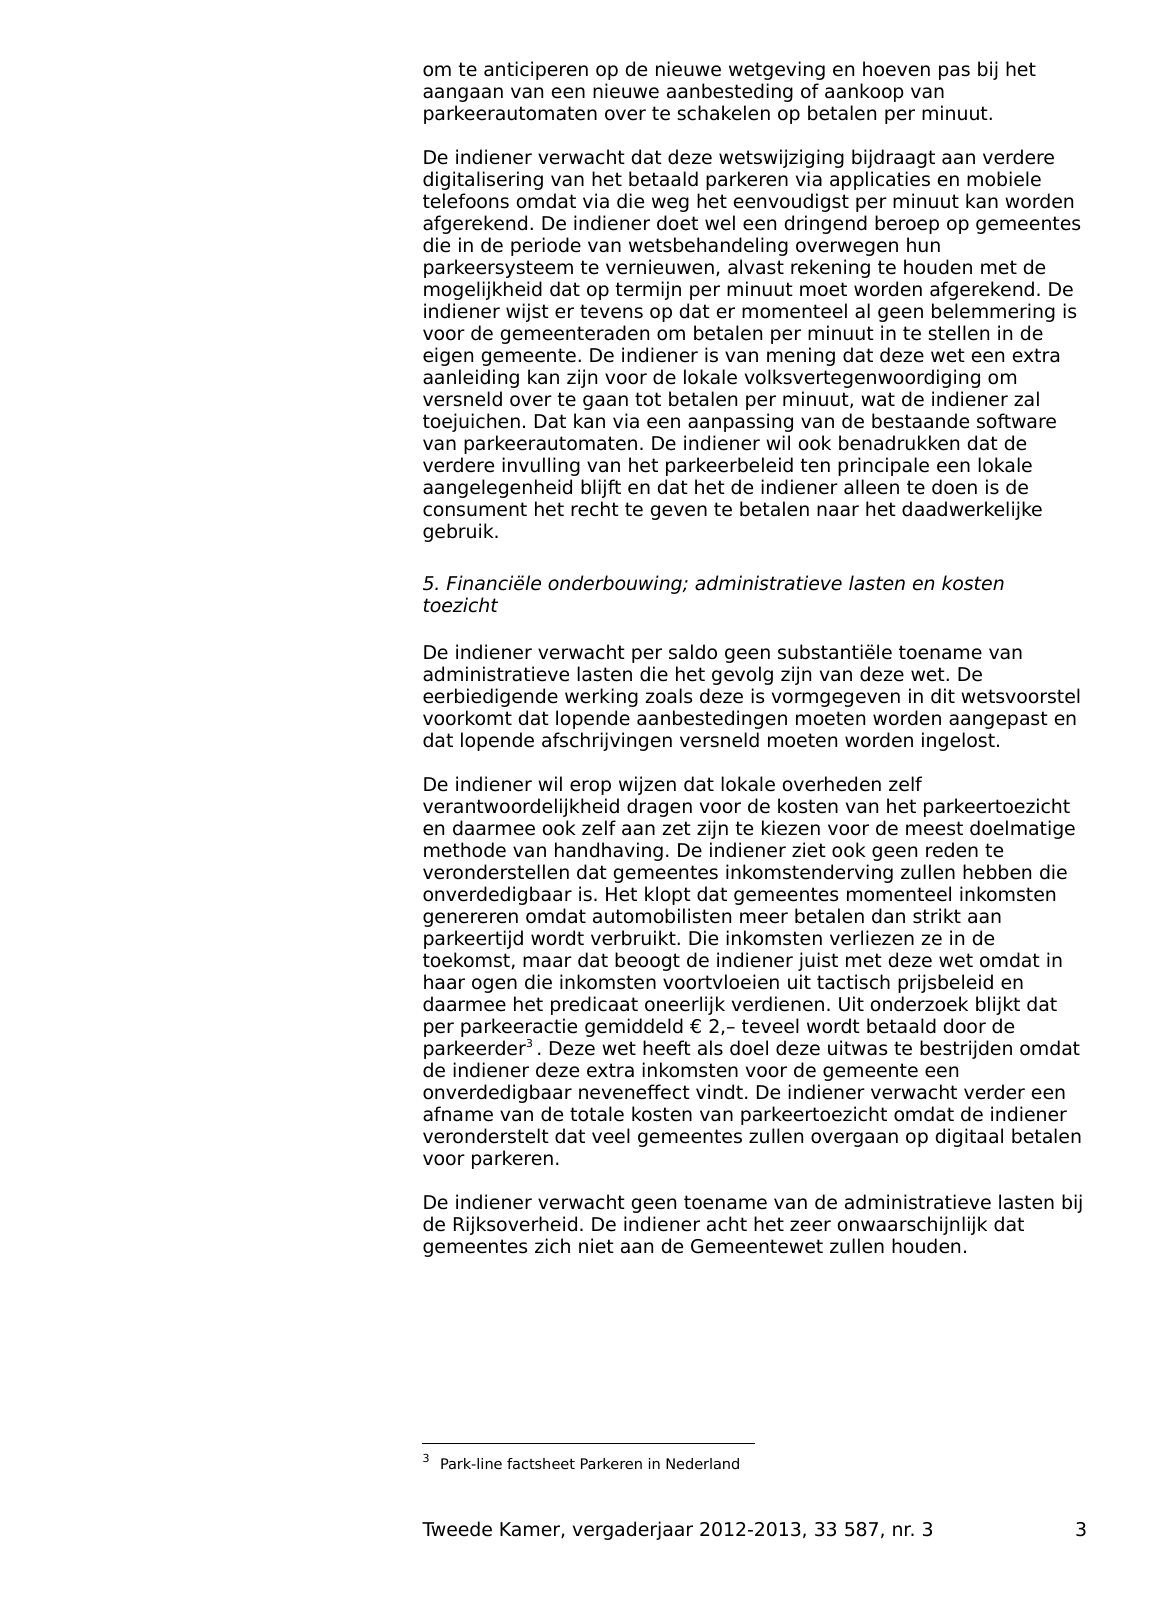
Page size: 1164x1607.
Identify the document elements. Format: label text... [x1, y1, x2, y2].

text Park-line factsheet Parkeren in Nederland [422, 1452, 1087, 1474]
text De indiener verwacht dat deze wetswijziging bijdraagt aan verdere digitalisering van het betaald parkeren via applicaties en mobiele telefoons omdat via die weg het eenvoudigst per minuut kan worden afgerekend. De indiener doet wel een dringend beroep op gemeentes die in de periode van wetsbehandeling overwegen hun parkeersysteem te vernieuwen, alvast rekening te houden met de mogelijkheid dat op termijn per minuut moet worden afgerekend. De indiener wijst er tevens op dat er momenteel al geen belemmering is voor de gemeenteraden om betalen per minuut in te stellen in de eigen gemeente. De indiener is van mening dat deze wet een extra aanleiding kan zijn voor de lokale volksvertegenwoordiging om versneld over te gaan tot betalen per minuut, wat de indiener zal toejuichen. Dat kan via een aanpassing van de bestaande software van parkeerautomaten. De indiener wil ook benadrukken dat de verdere invulling van het parkeerbeleid ten principale een lokale aangelegenheid blijft en dat het de indiener alleen te doen is de consument het recht te geven te betalen naar het daadwerkelijke gebruik. [422, 147, 1087, 543]
text De indiener wil erop wijzen dat lokale overheden zelf verantwoordelijkheid dragen voor de kosten van het parkeertoezicht en daarmee ook zelf aan zet zijn te kiezen voor de meest doelmatige methode van handhaving. De indiener ziet ook geen reden te veronderstellen dat gemeentes inkomstenderving zullen hebben die onverdedigbaar is. Het klopt dat gemeentes momenteel inkomsten genereren omdat automobilisten meer betalen dan strikt aan parkeertijd wordt verbruikt. Die inkomsten verliezen ze in de toekomst, maar dat beoogt de indiener juist met deze wet omdat in haar ogen die inkomsten voortvloeien uit tactisch prijsbeleid en daarmee het predicaat oneerlijk verdienen. Uit onderzoek blijkt dat per parkeeractie gemiddeld € 2,– teveel wordt betaald door de parkeerder. Deze wet heeft als doel deze uitwas te bestrijden omdat de indiener deze extra inkomsten voor de gemeente een onverdedigbaar neveneffect vindt. De indiener verwacht verder een afname van de totale kosten van parkeertoezicht omdat de indiener veronderstelt dat veel gemeentes zullen overgaan op digitaal betalen voor parkeren. [422, 774, 1087, 1169]
subtitle 5. Financiële onderbouwing; administratieve lasten en kosten toezicht [422, 573, 1087, 617]
text De indiener verwacht geen toename van de administratieve lasten bij de Rijksoverheid. De indiener acht het zeer onwaarschijnlijk dat gemeentes zich niet aan de Gemeentewet zullen houden. [422, 1192, 1087, 1258]
text De indiener verwacht per saldo geen substantiële toename van administratieve lasten die het gevolg zijn van deze wet. De eerbiedigende werking zoals deze is vormgegeven in dit wetsvoorstel voorkomt dat lopende aanbestedingen moeten worden aangepast en dat lopende afschrijvingen versneld moeten worden ingelost. [422, 642, 1087, 752]
text om te anticiperen op de nieuwe wetgeving en hoeven pas bij het aangaan van een nieuwe aanbesteding of aankoop van parkeerautomaten over te schakelen op betalen per minuut. [422, 59, 1087, 125]
